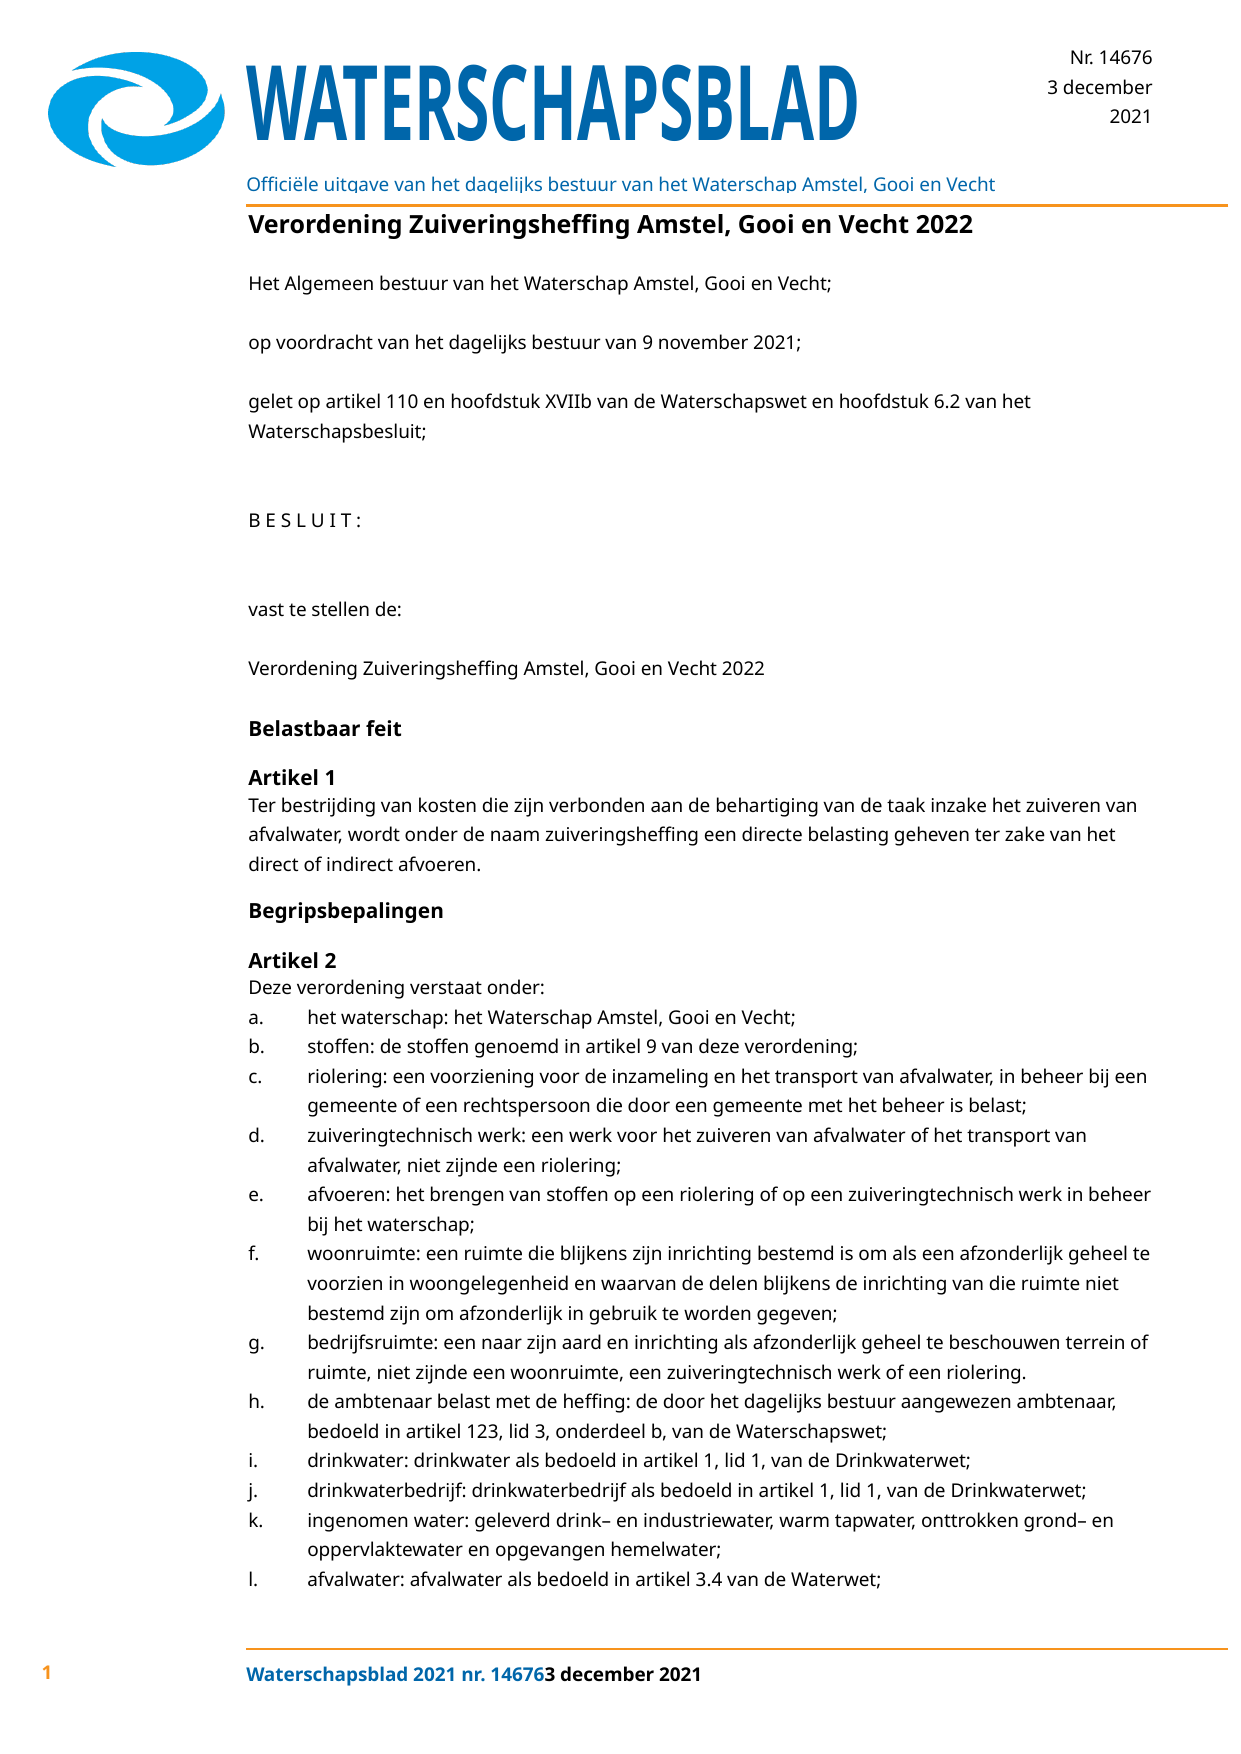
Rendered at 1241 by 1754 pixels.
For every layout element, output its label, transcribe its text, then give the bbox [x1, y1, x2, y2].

list de ambtenaar belast met de heffing: de door het dagelijks bestuur aangewezen ambtenaar, bedoeld in artikel 123, lid 3, onderdeel b, van de Waterschapswet; [248, 1388, 1152, 1444]
text Artikel 1 [248, 763, 1152, 792]
text Ter bestrijding van kosten die zijn verbonden aan de behartiging van de taak inzake het zuiveren van afvalwater, wordt onder de naam zuiveringsheffing een directe belasting geheven ter zake van het direct of indirect afvoeren. [248, 792, 1152, 877]
text gelet op artikel 110 en hoofdstuk XVIIb van de Waterschapswet en hoofdstuk 6.2 van het Waterschapsbesluit; [248, 389, 1152, 444]
text B E S L U I T : [248, 507, 1152, 533]
text Verordening Zuiveringsheffing Amstel, Gooi en Vecht 2022 [248, 655, 1152, 681]
text Begripsbepalingen [248, 897, 1152, 925]
list bedrijfsruimte: een naar zijn aard en inrichting als afzonderlijk geheel te beschouwen terrein of ruimte, niet zijnde een woonruimte, een zuiveringtechnisch werk of een riolering. [248, 1329, 1152, 1384]
text op voordracht van het dagelijks bestuur van 9 november 2021; [248, 329, 1152, 355]
list drinkwater: drinkwater als bedoeld in artikel 1, lid 1, van de Drinkwaterwet; [248, 1448, 1152, 1473]
list drinkwaterbedrijf: drinkwaterbedrijf als bedoeld in artikel 1, lid 1, van de Drinkwaterwet; [248, 1477, 1152, 1503]
text Het Algemeen bestuur van het Waterschap Amstel, Gooi en Vecht; [248, 270, 1152, 296]
list afvoeren: het brengen van stoffen op een riolering of op een zuiveringtechnisch werk in beheer bij het waterschap; [248, 1181, 1152, 1237]
list woonruimte: een ruimte die blijkens zijn inrichting bestemd is om als een afzonderlijk geheel te voorzien in woongelegenheid en waarvan de delen blijkens de inrichting van die ruimte niet bestemd zijn om afzonderlijk in gebruik te worden gegeven; [248, 1241, 1152, 1325]
list afvalwater: afvalwater als bedoeld in artikel 3.4 van de Waterwet; [248, 1566, 1152, 1592]
text Belastbaar feit [248, 714, 1152, 742]
text Deze verordening verstaat onder: [248, 974, 1152, 1000]
text vast te stellen de: [248, 596, 1152, 621]
text Artikel 2 [248, 946, 1152, 974]
list stoffen: de stoffen genoemd in artikel 9 van deze verordening; [248, 1033, 1152, 1059]
list het waterschap: het Waterschap Amstel, Gooi en Vecht; [248, 1004, 1152, 1029]
text Verordening Zuiveringsheffing Amstel, Gooi en Vecht 2022 [248, 207, 1152, 241]
list ingenomen water: geleverd drink– en industriewater, warm tapwater, onttrokken grond– en oppervlaktewater en opgevangen hemelwater; [248, 1507, 1152, 1562]
list riolering: een voorziening voor de inzameling en het transport van afvalwater, in beheer bij een gemeente of een rechtspersoon die door een gemeente met het beheer is belast; [248, 1063, 1152, 1118]
picture [41, 47, 231, 172]
list zuiveringtechnisch werk: een werk voor het zuiveren van afvalwater of het transport van afvalwater, niet zijnde een riolering; [248, 1122, 1152, 1177]
